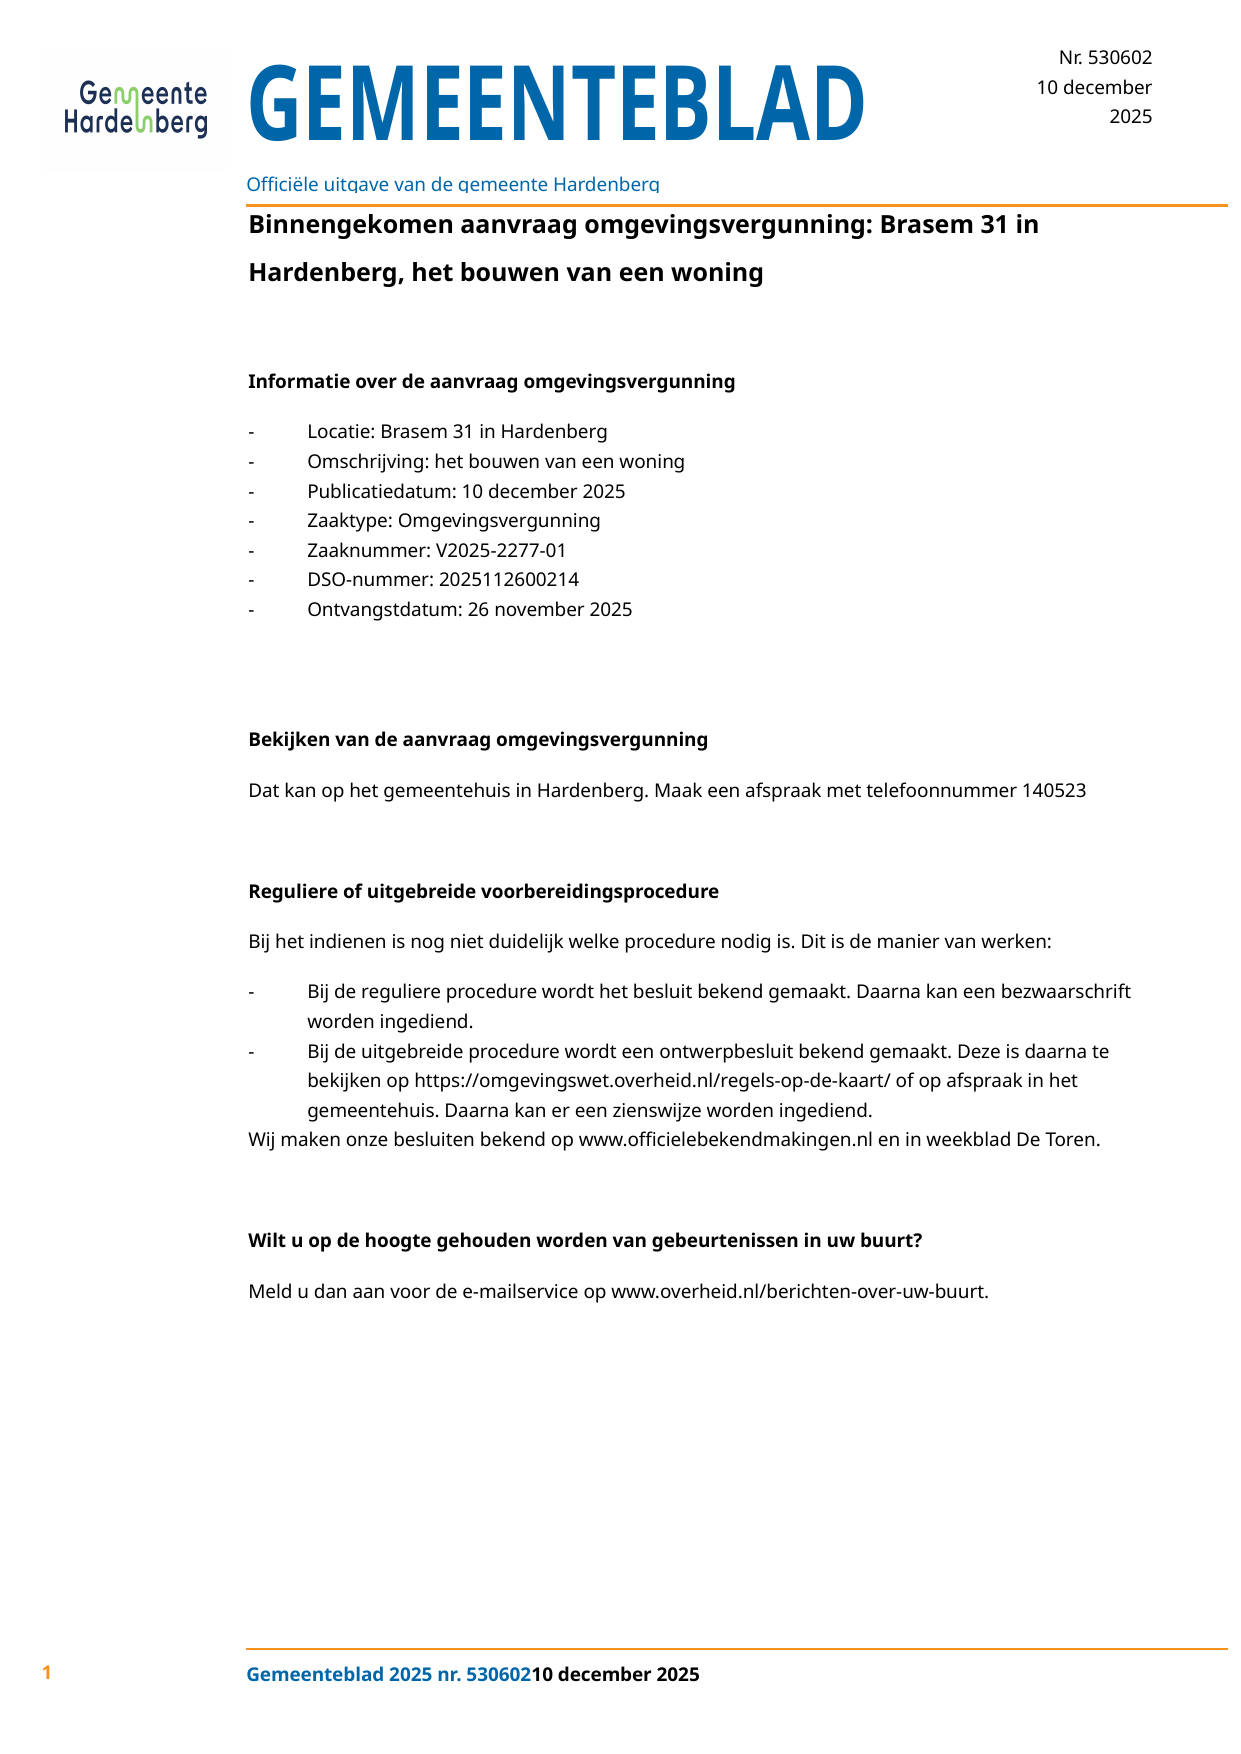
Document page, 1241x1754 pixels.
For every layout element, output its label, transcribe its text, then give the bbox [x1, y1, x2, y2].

text Informatie over de aanvraag omgevingsvergunning [248, 368, 1152, 394]
list Zaaktype: Omgevingsvergunning [248, 507, 1152, 533]
text Meld u dan aan voor de e-mailservice op www.overheid.nl/berichten-over-uw-buurt. [248, 1278, 1152, 1304]
list Bij de reguliere procedure wordt het besluit bekend gemaakt. Daarna kan een bezwaarschrift worden ingediend. [248, 979, 1152, 1034]
list DSO-nummer: 2025112600214 [248, 567, 1152, 592]
list Publicatiedatum: 10 december 2025 [248, 478, 1152, 504]
text Binnengekomen aanvraag omgevingsvergunning: Brasem 31 in Hardenberg, het bouwen van een woning [248, 207, 1152, 288]
text Wilt u op de hoogte gehouden worden van gebeurtenissen in uw buurt? [248, 1227, 1152, 1253]
list Bij de uitgebreide procedure wordt een ontwerpbesluit bekend gemaakt. Deze is daarna te bekijken op https://omgevingswet.overheid.nl/regels-op-de-kaart/ of op afspraak in het gemeentehuis. Daarna kan er een zienswijze worden ingediend. [248, 1038, 1152, 1123]
text Wij maken onze besluiten bekend op www.officielebekendmakingen.nl en in weekblad De Toren. [248, 1127, 1152, 1152]
text Bij het indienen is nog niet duidelijk welke procedure nodig is. Dit is de manier van werken: [248, 928, 1152, 954]
text Dat kan op het gemeentehuis in Hardenberg. Maak een afspraak met telefoonnummer 140523 [248, 777, 1152, 803]
text Reguliere of uitgebreide voorbereidingsprocedure [248, 878, 1152, 904]
list Locatie: Brasem 31 in Hardenberg [248, 419, 1152, 444]
list Omschrijving: het bouwen van een woning [248, 448, 1152, 474]
list Zaaknummer: V2025-2277-01 [248, 537, 1152, 563]
list Ontvangstdatum: 26 november 2025 [248, 596, 1152, 622]
picture [41, 47, 231, 172]
text Bekijken van de aanvraag omgevingsvergunning [248, 727, 1152, 752]
